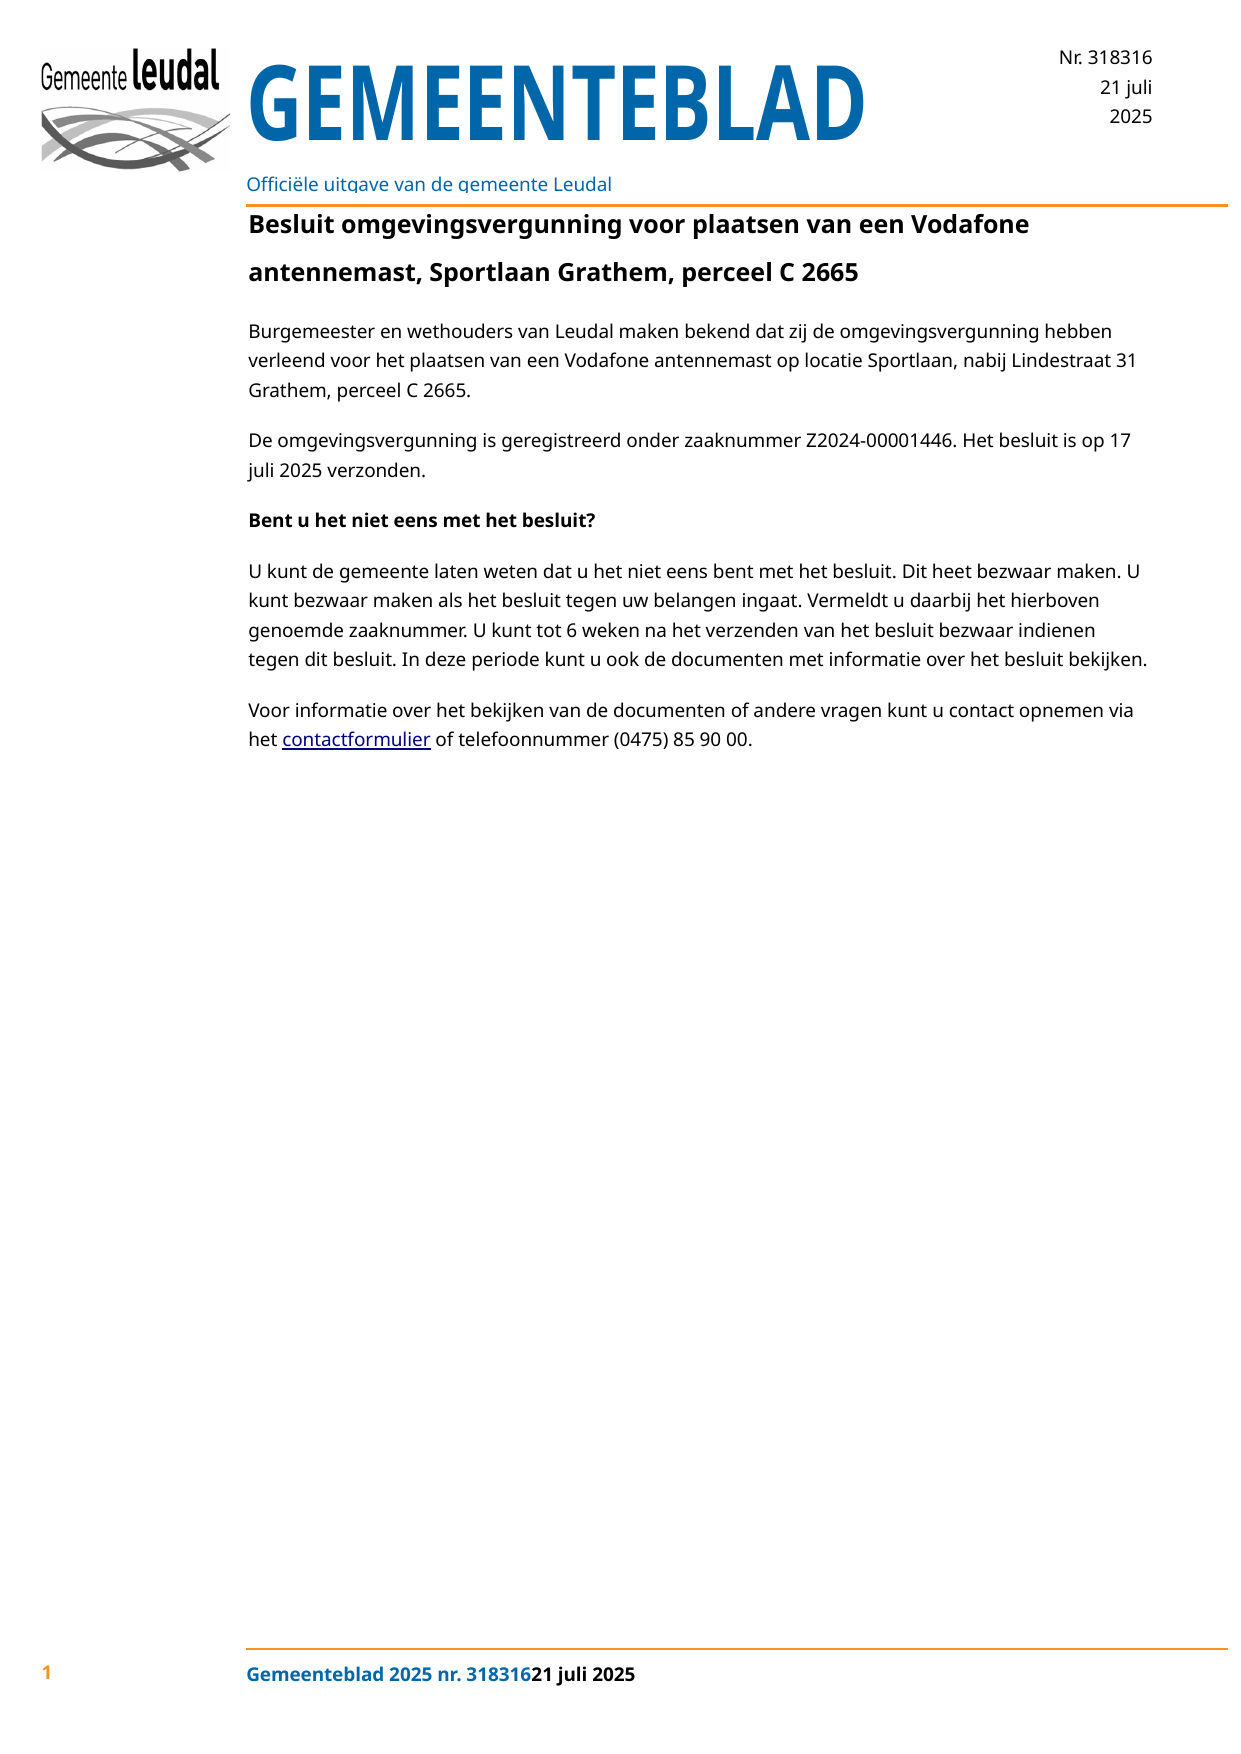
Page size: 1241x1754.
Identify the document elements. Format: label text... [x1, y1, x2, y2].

text Bent u het niet eens met het besluit? [248, 507, 1152, 533]
text De omgevingsvergunning is geregistreerd onder zaaknummer Z2024-00001446. Het besluit is op 17 juli 2025 verzonden. [248, 427, 1152, 483]
picture [41, 47, 231, 172]
text Burgemeester en wethouders van Leudal maken bekend dat zij de omgevingsvergunning hebben verleend voor het plaatsen van een Vodafone antennemast op locatie Sportlaan, nabij Lindestraat 31 Grathem, perceel C 2665. [248, 318, 1152, 403]
text Voor informatie over het bekijken van de documenten of andere vragen kunt u contact opnemen via het contactformulier of telefoonnummer (0475) 85 90 00. [248, 697, 1152, 752]
text U kunt de gemeente laten weten dat u het niet eens bent met het besluit. Dit heet bezwaar maken. U kunt bezwaar maken als het besluit tegen uw belangen ingaat. Vermeldt u daarbij het hierboven genoemde zaaknummer. U kunt tot 6 weken na het verzenden van het besluit bezwaar indienen tegen dit besluit. In deze periode kunt u ook de documenten met informatie over het besluit bekijken. [248, 558, 1152, 672]
text Besluit omgevingsvergunning voor plaatsen van een Vodafone antennemast, Sportlaan Grathem, perceel C 2665 [248, 207, 1152, 288]
